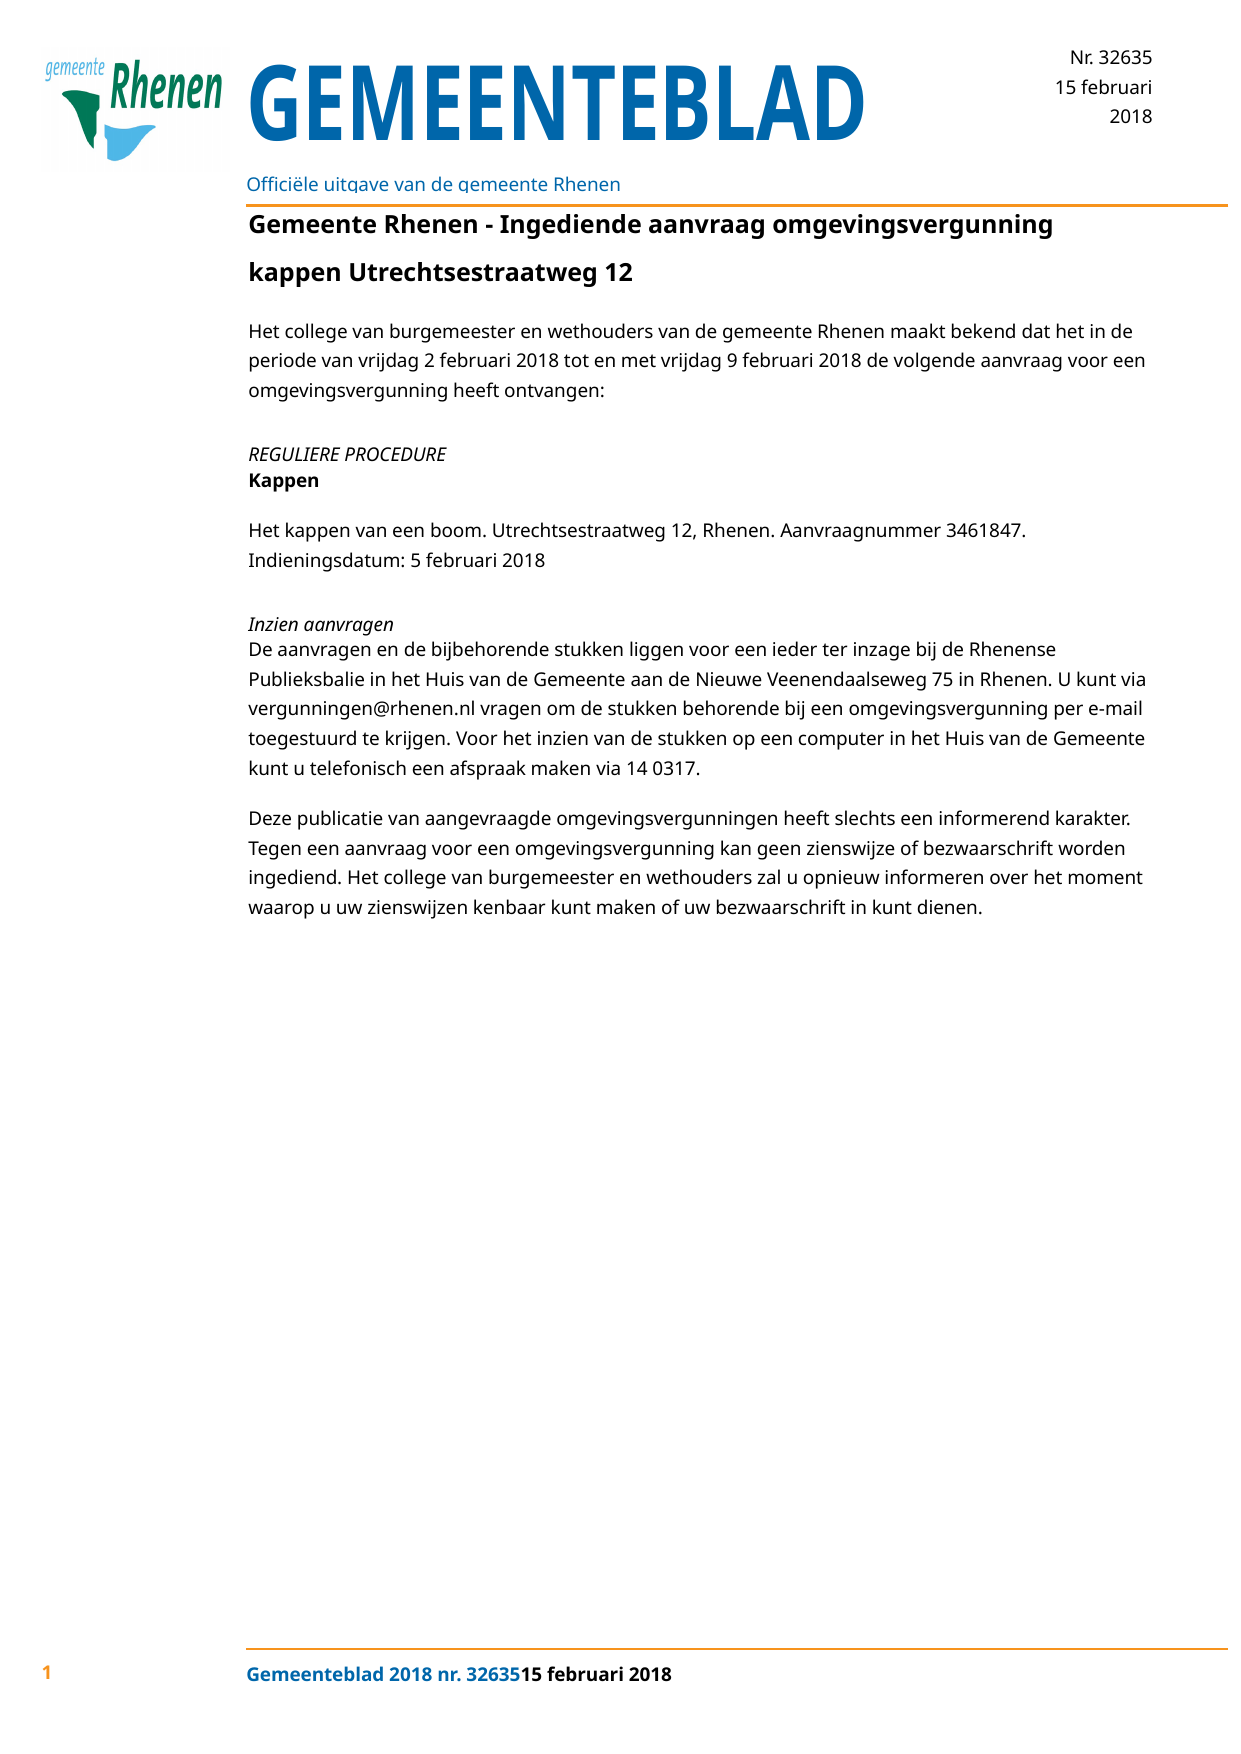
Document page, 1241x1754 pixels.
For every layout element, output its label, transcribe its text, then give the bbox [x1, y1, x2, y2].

text REGULIERE PROCEDURE [248, 441, 1152, 467]
picture [41, 47, 231, 172]
text De aanvragen en de bijbehorende stukken liggen voor een ieder ter inzage bij de Rhenense Publieksbalie in het Huis van de Gemeente aan de Nieuwe Veenendaalseweg 75 in Rhenen. U kunt via vergunningen@rhenen.nl vragen om de stukken behorende bij een omgevingsvergunning per e-mail toegestuurd te krijgen. Voor het inzien van de stukken op een computer in het Huis van de Gemeente kunt u telefonisch een afspraak maken via 14 0317. [248, 636, 1152, 781]
text Het kappen van een boom. Utrechtsestraatweg 12, Rhenen. Aanvraagnummer 3461847. Indieningsdatum: 5 februari 2018 [248, 517, 1152, 572]
text Het college van burgemeester en wethouders van de gemeente Rhenen maakt bekend dat het in de periode van vrijdag 2 februari 2018 tot en met vrijdag 9 februari 2018 de volgende aanvraag voor een omgevingsvergunning heeft ontvangen: [248, 318, 1152, 403]
text Gemeente Rhenen - Ingediende aanvraag omgevingsvergunning kappen Utrechtsestraatweg 12 [248, 207, 1152, 288]
text Inzien aanvragen [248, 611, 1152, 636]
text Kappen [248, 467, 1152, 492]
text Deze publicatie van aangevraagde omgevingsvergunningen heeft slechts een informerend karakter. Tegen een aanvraag voor een omgevingsvergunning kan geen zienswijze of bezwaarschrift worden ingediend. Het college van burgemeester en wethouders zal u opnieuw informeren over het moment waarop u uw zienswijzen kenbaar kunt maken of uw bezwaarschrift in kunt dienen. [248, 805, 1152, 920]
